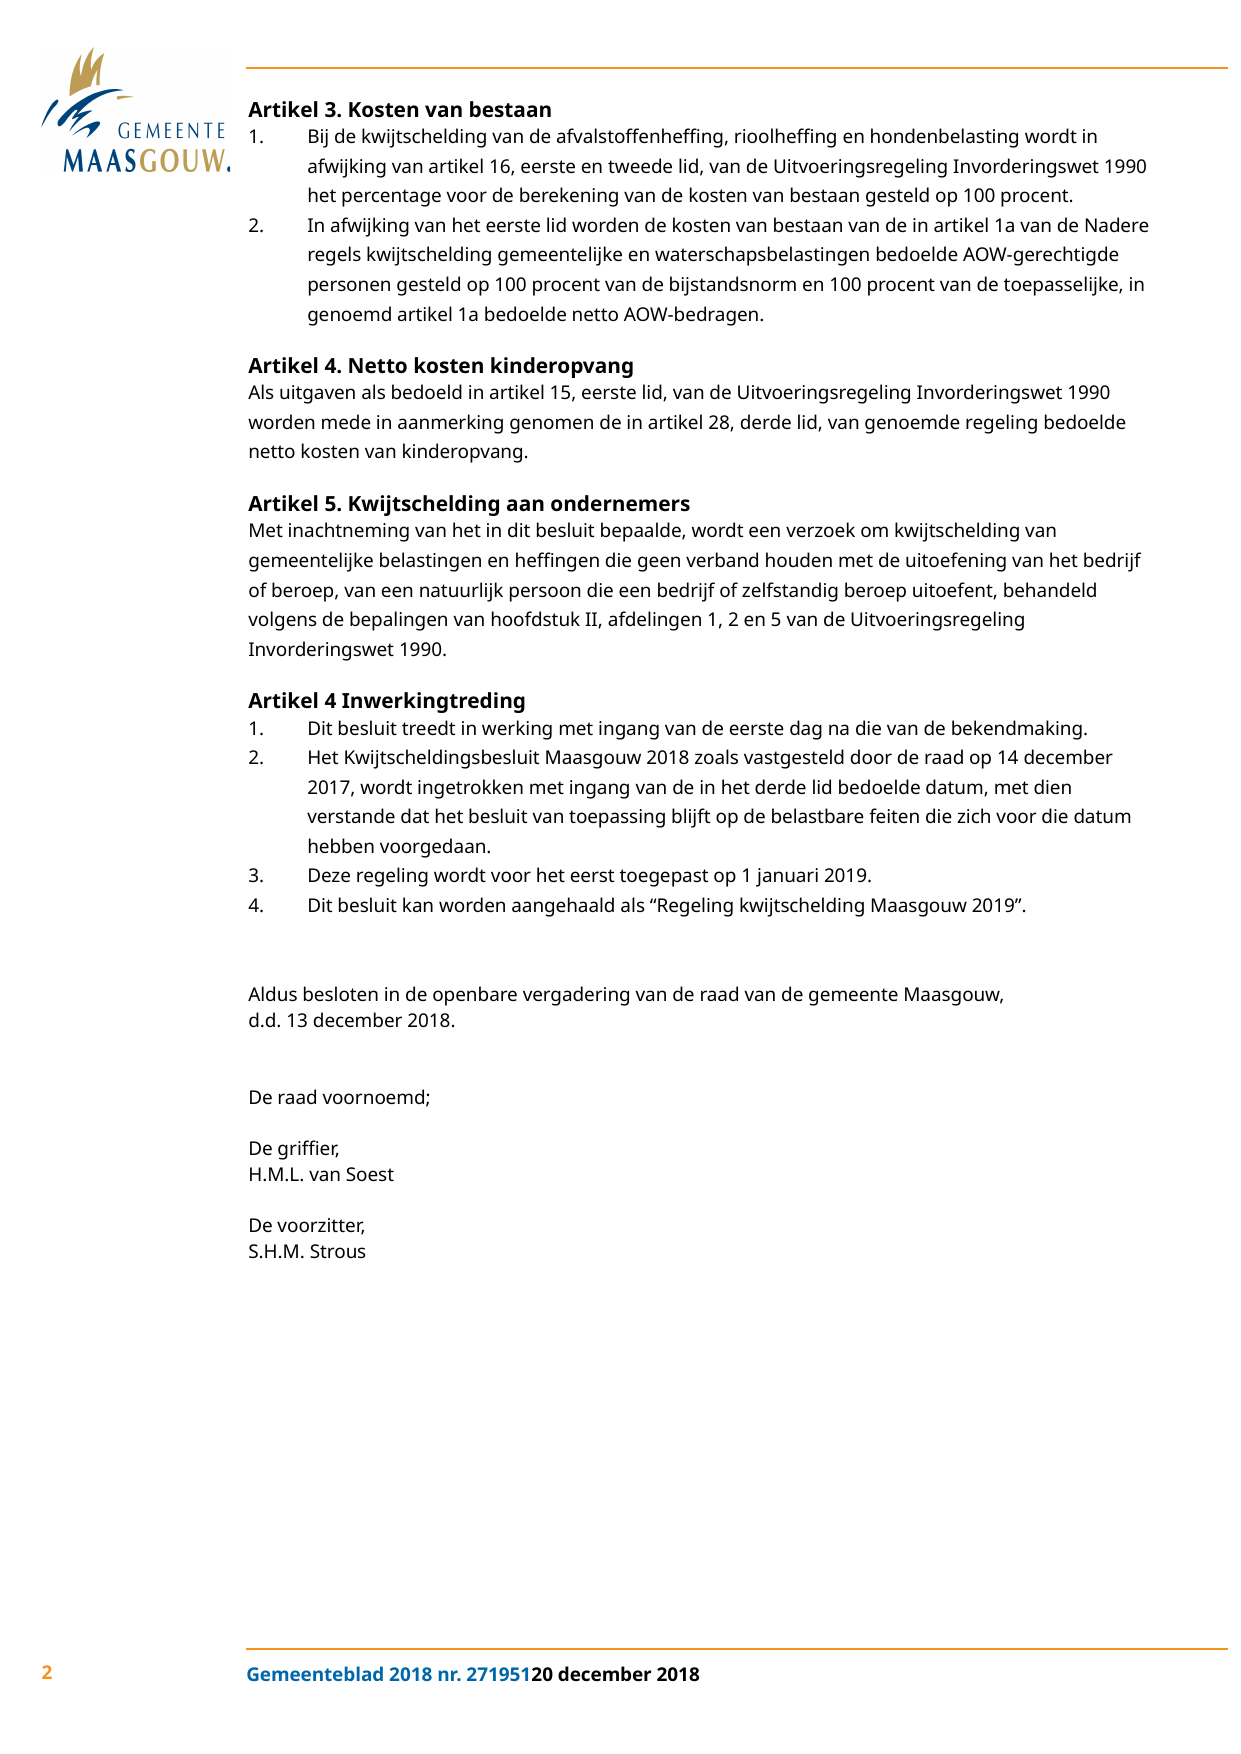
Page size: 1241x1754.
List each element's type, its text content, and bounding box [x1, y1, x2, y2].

picture [41, 47, 231, 172]
list Het Kwijtscheldingsbesluit Maasgouw 2018 zoals vastgesteld door de raad op 14 december 2017, wordt ingetrokken met ingang van de in het derde lid bedoelde datum, met dien verstande dat het besluit van toepassing blijft op de belastbare feiten die zich voor die datum hebben voorgedaan. [248, 744, 1152, 859]
text S.H.M. Strous [248, 1238, 1152, 1264]
list Dit besluit treedt in werking met ingang van de eerste dag na die van de bekendmaking. [248, 715, 1152, 741]
text d.d. 13 december 2018. [248, 1007, 1152, 1032]
text H.M.L. van Soest [248, 1161, 1152, 1187]
text Als uitgaven als bedoeld in artikel 15, eerste lid, van de Uitvoeringsregeling Invorderingswet 1990 worden mede in aanmerking genomen de in artikel 28, derde lid, van genoemde regeling bedoelde netto kosten van kinderopvang. [248, 379, 1152, 464]
text Artikel 5. Kwijtschelding aan ondernemers [248, 489, 1152, 518]
text Artikel 4 Inwerkingtreding [248, 686, 1152, 715]
list Dit besluit kan worden aangehaald als “Regeling kwijtschelding Maasgouw 2019”. [248, 892, 1152, 918]
list Bij de kwijtschelding van de afvalstoffenheffing, rioolheffing en hondenbelasting wordt in afwijking van artikel 16, eerste en tweede lid, van de Uitvoeringsregeling Invorderingswet 1990 het percentage voor de berekening van de kosten van bestaan gesteld op 100 procent. [248, 123, 1152, 208]
text De voorzitter, [248, 1213, 1152, 1238]
list In afwijking van het eerste lid worden de kosten van bestaan van de in artikel 1a van de Nadere regels kwijtschelding gemeentelijke en waterschapsbelastingen bedoelde AOW-gerechtigde personen gesteld op 100 procent van de bijstandsnorm en 100 procent van de toepasselijke, in genoemd artikel 1a bedoelde netto AOW-bedragen. [248, 212, 1152, 326]
text De griffier, [248, 1135, 1152, 1161]
text Aldus besloten in de openbare vergadering van de raad van de gemeente Maasgouw, [248, 981, 1152, 1007]
text Met inachtneming van het in dit besluit bepaalde, wordt een verzoek om kwijtschelding van gemeentelijke belastingen en heffingen die geen verband houden met de uitoefening van het bedrijf of beroep, van een natuurlijk persoon die een bedrijf of zelfstandig beroep uitoefent, behandeld volgens de bepalingen van hoofdstuk II, afdelingen 1, 2 en 5 van de Uitvoeringsregeling Invorderingswet 1990. [248, 518, 1152, 662]
text De raad voornoemd; [248, 1084, 1152, 1110]
list Deze regeling wordt voor het eerst toegepast op 1 januari 2019. [248, 863, 1152, 888]
text Artikel 4. Netto kosten kinderopvang [248, 351, 1152, 379]
text Artikel 3. Kosten van bestaan [248, 95, 1152, 123]
